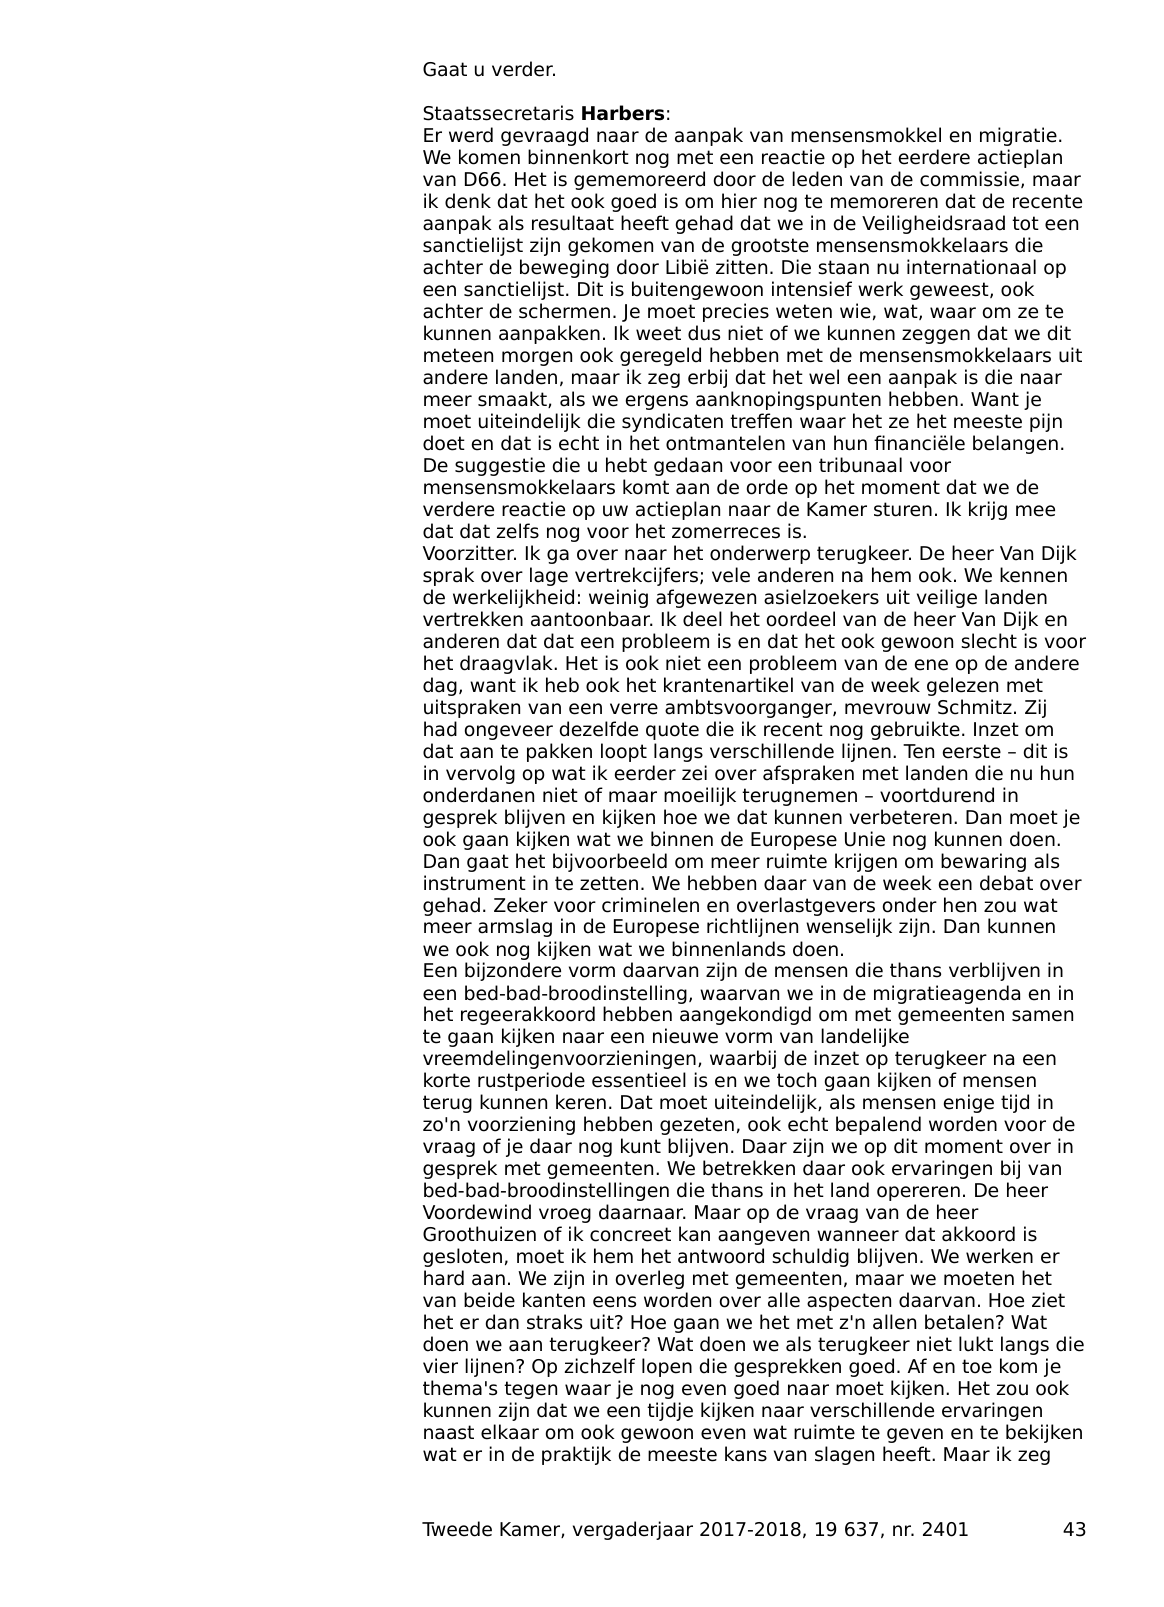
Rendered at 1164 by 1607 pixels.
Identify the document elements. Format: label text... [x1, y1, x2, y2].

text Een bijzondere vorm daarvan zijn de mensen die thans verblijven in een bed-bad-broodinstelling, waarvan we in de migratieagenda en in het regeerakkoord hebben aangekondigd om met gemeenten samen te gaan kijken naar een nieuwe vorm van landelijke vreemdelingenvoorzieningen, waarbij de inzet op terugkeer na een korte rustperiode essentieel is en we toch gaan kijken of mensen terug kunnen keren. Dat moet uiteindelijk, als mensen enige tijd in zo'n voorziening hebben gezeten, ook echt bepalend worden voor de vraag of je daar nog kunt blijven. Daar zijn we op dit moment over in gesprek met gemeenten. We betrekken daar ook ervaringen bij van bed-bad-broodinstellingen die thans in het land opereren. De heer Voordewind vroeg daarnaar. Maar op de vraag van de heer Groothuizen of ik concreet kan aangeven wanneer dat akkoord is gesloten, moet ik hem het antwoord schuldig blijven. We werken er hard aan. We zijn in overleg met gemeenten, maar we moeten het van beide kanten eens worden over alle aspecten daarvan. Hoe ziet het er dan straks uit? Hoe gaan we het met z'n allen betalen? Wat doen we aan terugkeer? Wat doen we als terugkeer niet lukt langs die vier lijnen? Op zichzelf lopen die gesprekken goed. Af en toe kom je thema's tegen waar je nog even goed naar moet kijken. Het zou ook kunnen zijn dat we een tijdje kijken naar verschillende ervaringen naast elkaar om ook gewoon even wat ruimte te geven en te bekijken wat er in de praktijk de meeste kans van slagen heeft. Maar ik zeg [422, 960, 1087, 1466]
text Voorzitter. Ik ga over naar het onderwerp terugkeer. De heer Van Dijk sprak over lage vertrekcijfers; vele anderen na hem ook. We kennen de werkelijkheid: weinig afgewezen asielzoekers uit veilige landen vertrekken aantoonbaar. Ik deel het oordeel van de heer Van Dijk en anderen dat dat een probleem is en dat het ook gewoon slecht is voor het draagvlak. Het is ook niet een probleem van de ene op de andere dag, want ik heb ook het krantenartikel van de week gelezen met uitspraken van een verre ambtsvoorganger, mevrouw Schmitz. Zij had ongeveer dezelfde quote die ik recent nog gebruikte. Inzet om dat aan te pakken loopt langs verschillende lijnen. Ten eerste – dit is in vervolg op wat ik eerder zei over afspraken met landen die nu hun onderdanen niet of maar moeilijk terugnemen – voortdurend in gesprek blijven en kijken hoe we dat kunnen verbeteren. Dan moet je ook gaan kijken wat we binnen de Europese Unie nog kunnen doen. Dan gaat het bijvoorbeeld om meer ruimte krijgen om bewaring als instrument in te zetten. We hebben daar van de week een debat over gehad. Zeker voor criminelen en overlastgevers onder hen zou wat meer armslag in de Europese richtlijnen wenselijk zijn. Dan kunnen we ook nog kijken wat we binnenlands doen. [422, 543, 1087, 960]
text Er werd gevraagd naar de aanpak van mensensmokkel en migratie. We komen binnenkort nog met een reactie op het eerdere actieplan van D66. Het is gememoreerd door de leden van de commissie, maar ik denk dat het ook goed is om hier nog te memoreren dat de recente aanpak als resultaat heeft gehad dat we in de Veiligheidsraad tot een sanctielijst zijn gekomen van de grootste mensensmokkelaars die achter de beweging door Libië zitten. Die staan nu internationaal op een sanctielijst. Dit is buitengewoon intensief werk geweest, ook achter de schermen. Je moet precies weten wie, wat, waar om ze te kunnen aanpakken. Ik weet dus niet of we kunnen zeggen dat we dit meteen morgen ook geregeld hebben met de mensensmokkelaars uit andere landen, maar ik zeg erbij dat het wel een aanpak is die naar meer smaakt, als we ergens aanknopingspunten hebben. Want je moet uiteindelijk die syndicaten treffen waar het ze het meeste pijn doet en dat is echt in het ontmantelen van hun financiële belangen. De suggestie die u hebt gedaan voor een tribunaal voor mensensmokkelaars komt aan de orde op het moment dat we de verdere reactie op uw actieplan naar de Kamer sturen. Ik krijg mee dat dat zelfs nog voor het zomerreces is. [422, 125, 1087, 543]
text Gaat u verder. [422, 59, 1087, 81]
text Staatssecretaris Harbers: [422, 103, 1087, 125]
